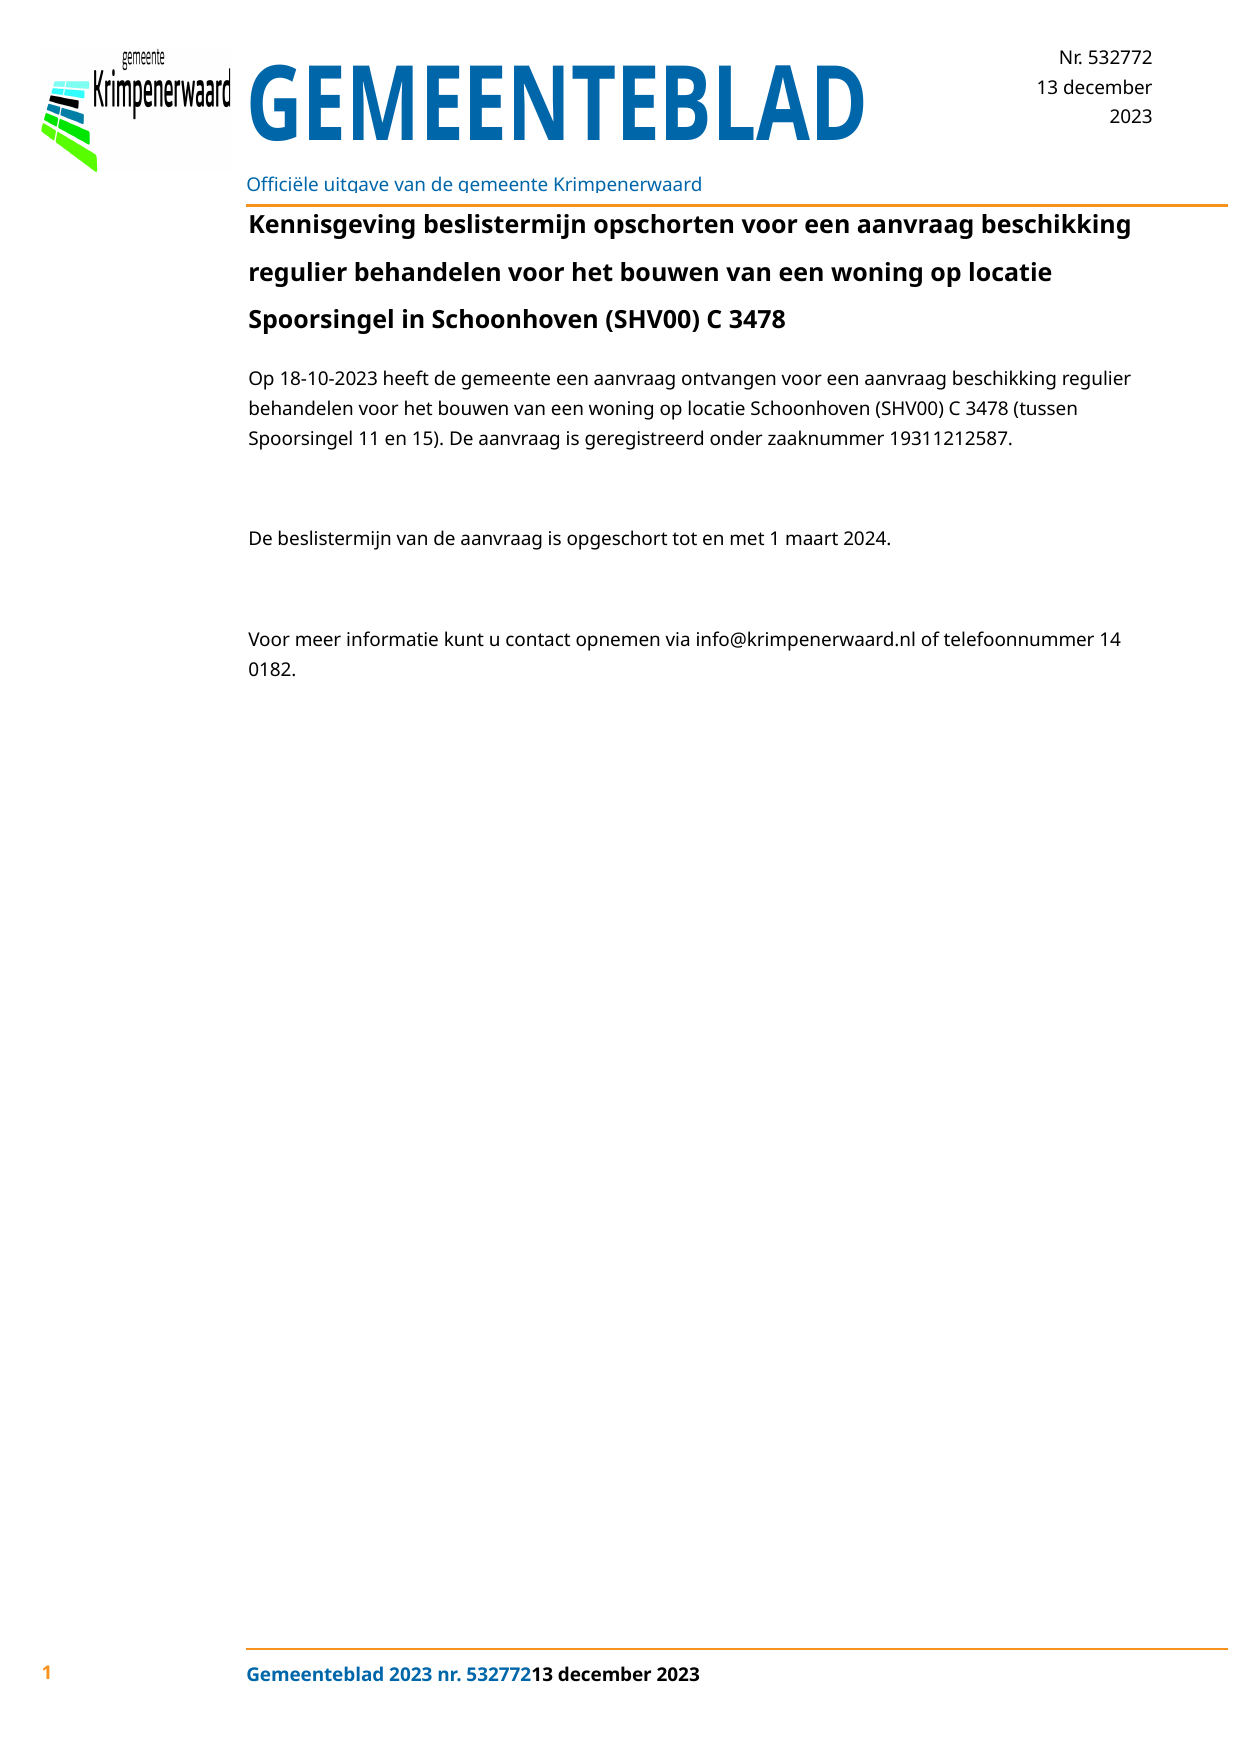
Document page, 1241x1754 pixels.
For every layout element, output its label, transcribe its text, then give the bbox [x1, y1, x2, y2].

picture [41, 47, 231, 172]
text Op 18-10-2023 heeft de gemeente een aanvraag ontvangen voor een aanvraag beschikking regulier behandelen voor het bouwen van een woning op locatie Schoonhoven (SHV00) C 3478 (tussen Spoorsingel 11 en 15). De aanvraag is geregistreerd onder zaaknummer 19311212587. [248, 366, 1152, 450]
text Voor meer informatie kunt u contact opnemen via info@krimpenerwaard.nl of telefoonnummer 14 0182. [248, 626, 1152, 682]
text Kennisgeving beslistermijn opschorten voor een aanvraag beschikking regulier behandelen voor het bouwen van een woning op locatie Spoorsingel in Schoonhoven (SHV00) C 3478 [248, 207, 1152, 336]
text De beslistermijn van de aanvraag is opgeschort tot en met 1 maart 2024. [248, 526, 1152, 551]
